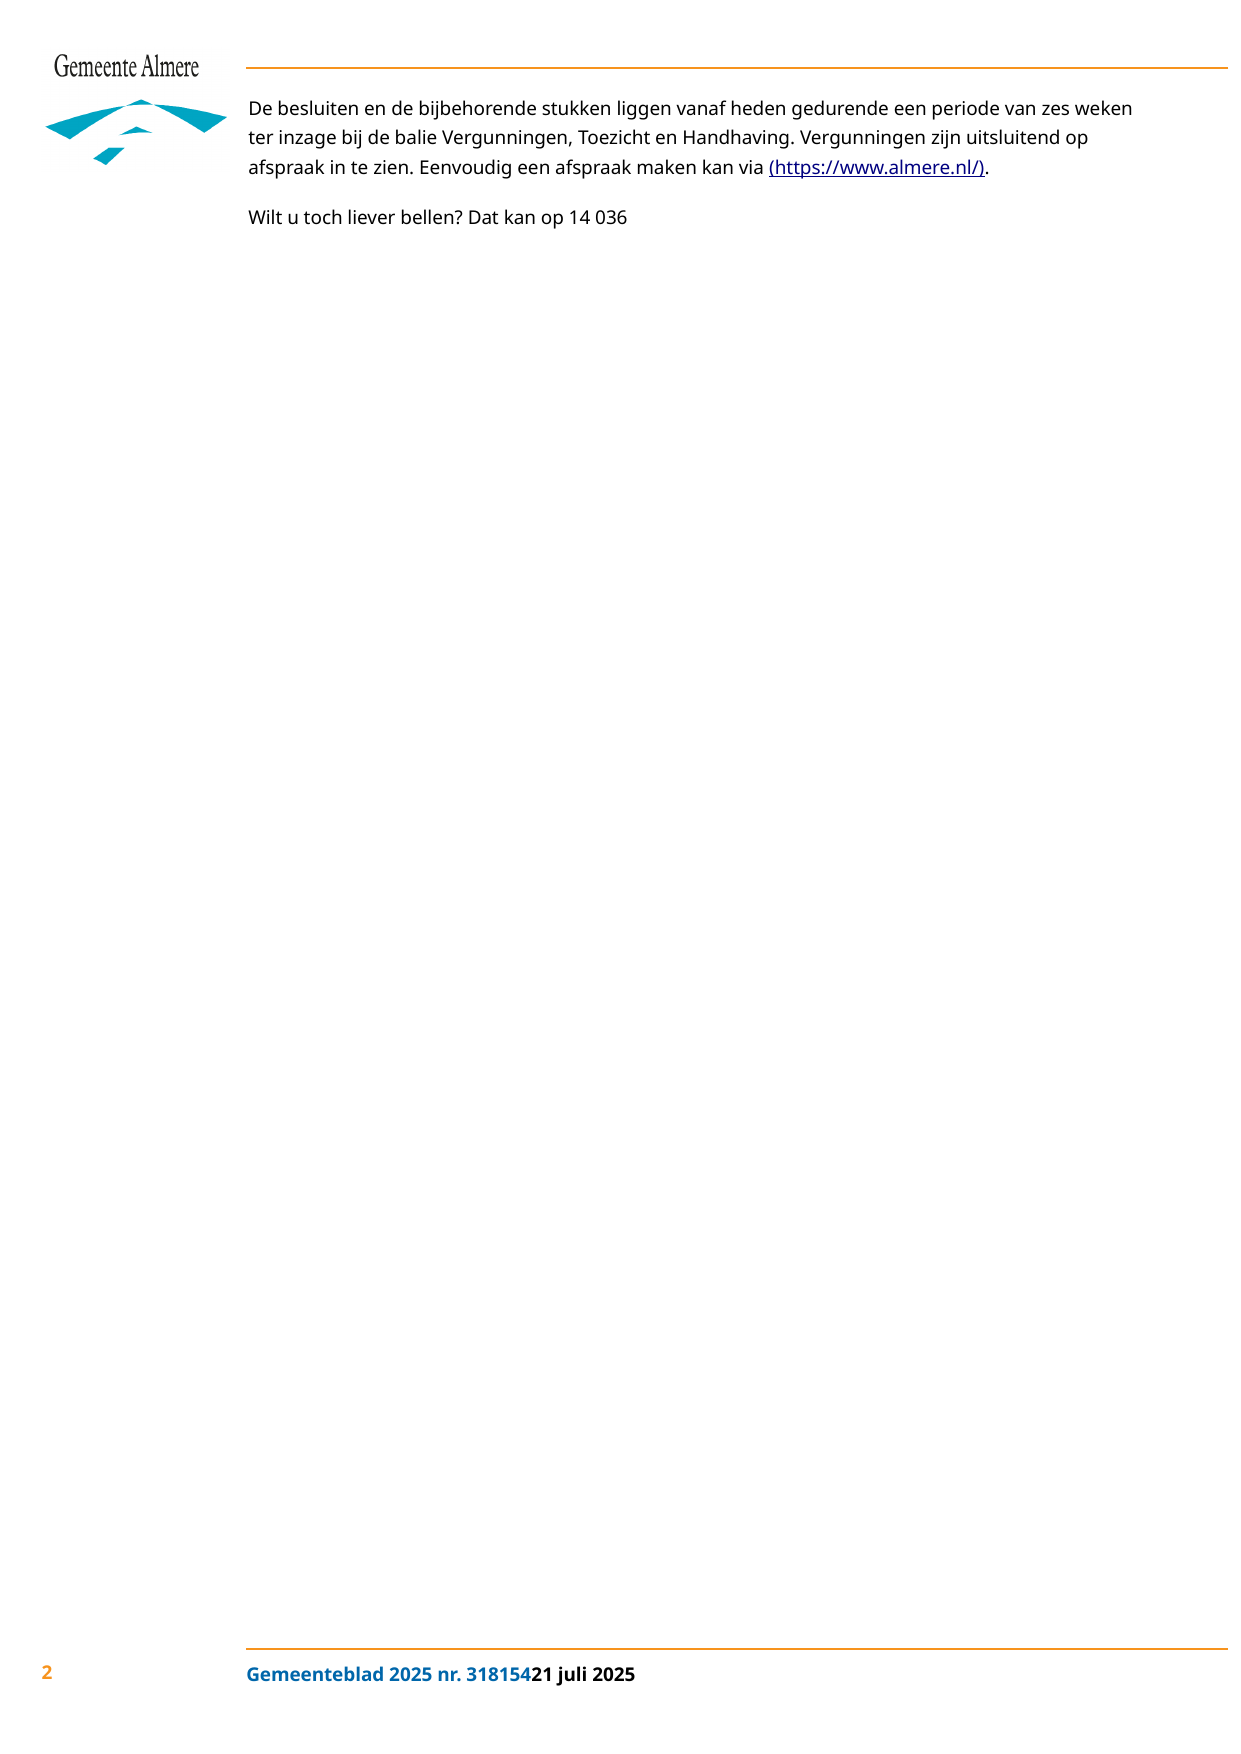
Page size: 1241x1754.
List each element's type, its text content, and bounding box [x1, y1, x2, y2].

text De besluiten en de bijbehorende stukken liggen vanaf heden gedurende een periode van zes weken ter inzage bij de balie Vergunningen, Toezicht en Handhaving. Vergunningen zijn uitsluitend op afspraak in te zien. Eenvoudig een afspraak maken kan via (https://www.almere.nl/). [248, 95, 1152, 180]
text Wilt u toch liever bellen? Dat kan op 14 036 [248, 204, 1152, 230]
picture [41, 47, 231, 172]
